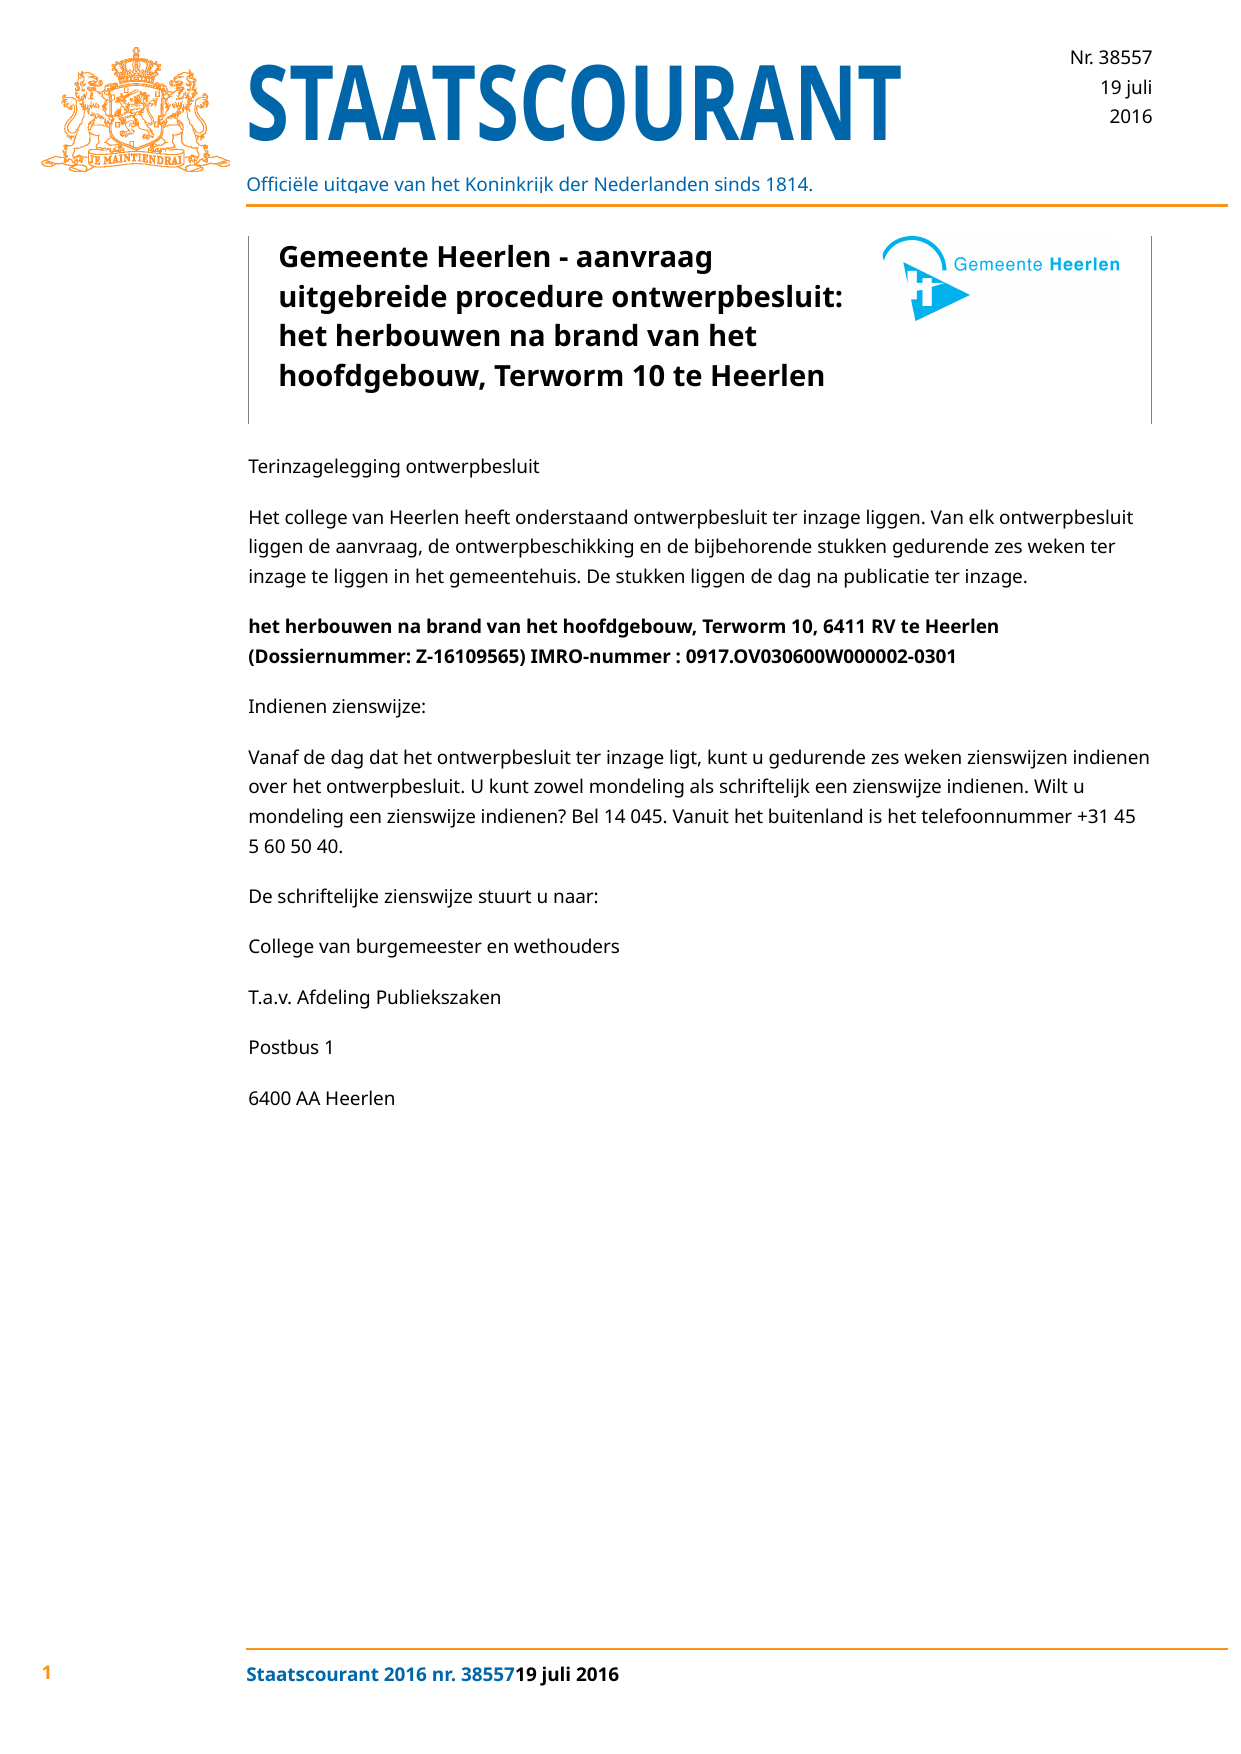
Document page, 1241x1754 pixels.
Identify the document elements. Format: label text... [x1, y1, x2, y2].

picture [882, 236, 903, 252]
text Vanaf de dag dat het ontwerpbesluit ter inzage ligt, kunt u gedurende zes weken zienswijzen indienen over het ontwerpbesluit. U kunt zowel mondeling als schriftelijk een zienswijze indienen. Wilt u mondeling een zienswijze indienen? Bel 14 045. Vanuit het buitenland is het telefoonnummer +31 45 5 60 50 40. [248, 744, 1152, 858]
text 6400 AA Heerlen [248, 1085, 1152, 1111]
text College van burgemeester en wethouders [248, 934, 1152, 959]
text T.a.v. Afdeling Publiekszaken [248, 984, 1152, 1010]
text Indienen zienswijze: [248, 694, 1152, 719]
text Terinzagelegging ontwerpbesluit [248, 454, 1152, 479]
table_header Gemeente Heerlen - aanvraag uitgebreide procedure ontwerpbesluit: het herbouwen na brand van het hoofdgebouw, Terworm 10 te Heerlen [249, 236, 850, 424]
text Het college van Heerlen heeft onderstaand ontwerpbesluit ter inzage liggen. Van elk ontwerpbesluit liggen de aanvraag, de ontwerpbeschikking en de bijbehorende stukken gedurende zes weken ter inzage te liggen in het gemeentehuis. De stukken liggen de dag na publicatie ter inzage. [248, 504, 1152, 589]
text Postbus 1 [248, 1034, 1152, 1060]
picture [41, 47, 231, 172]
text De schriftelijke zienswijze stuurt u naar: [248, 883, 1152, 909]
picture [882, 236, 1119, 321]
text het herbouwen na brand van het hoofdgebouw, Terworm 10, 6411 RV te Heerlen (Dossiernummer: Z-16109565) IMRO-nummer : 0917.OV030600W000002-0301 [248, 614, 1152, 669]
table_header [850, 236, 1151, 424]
